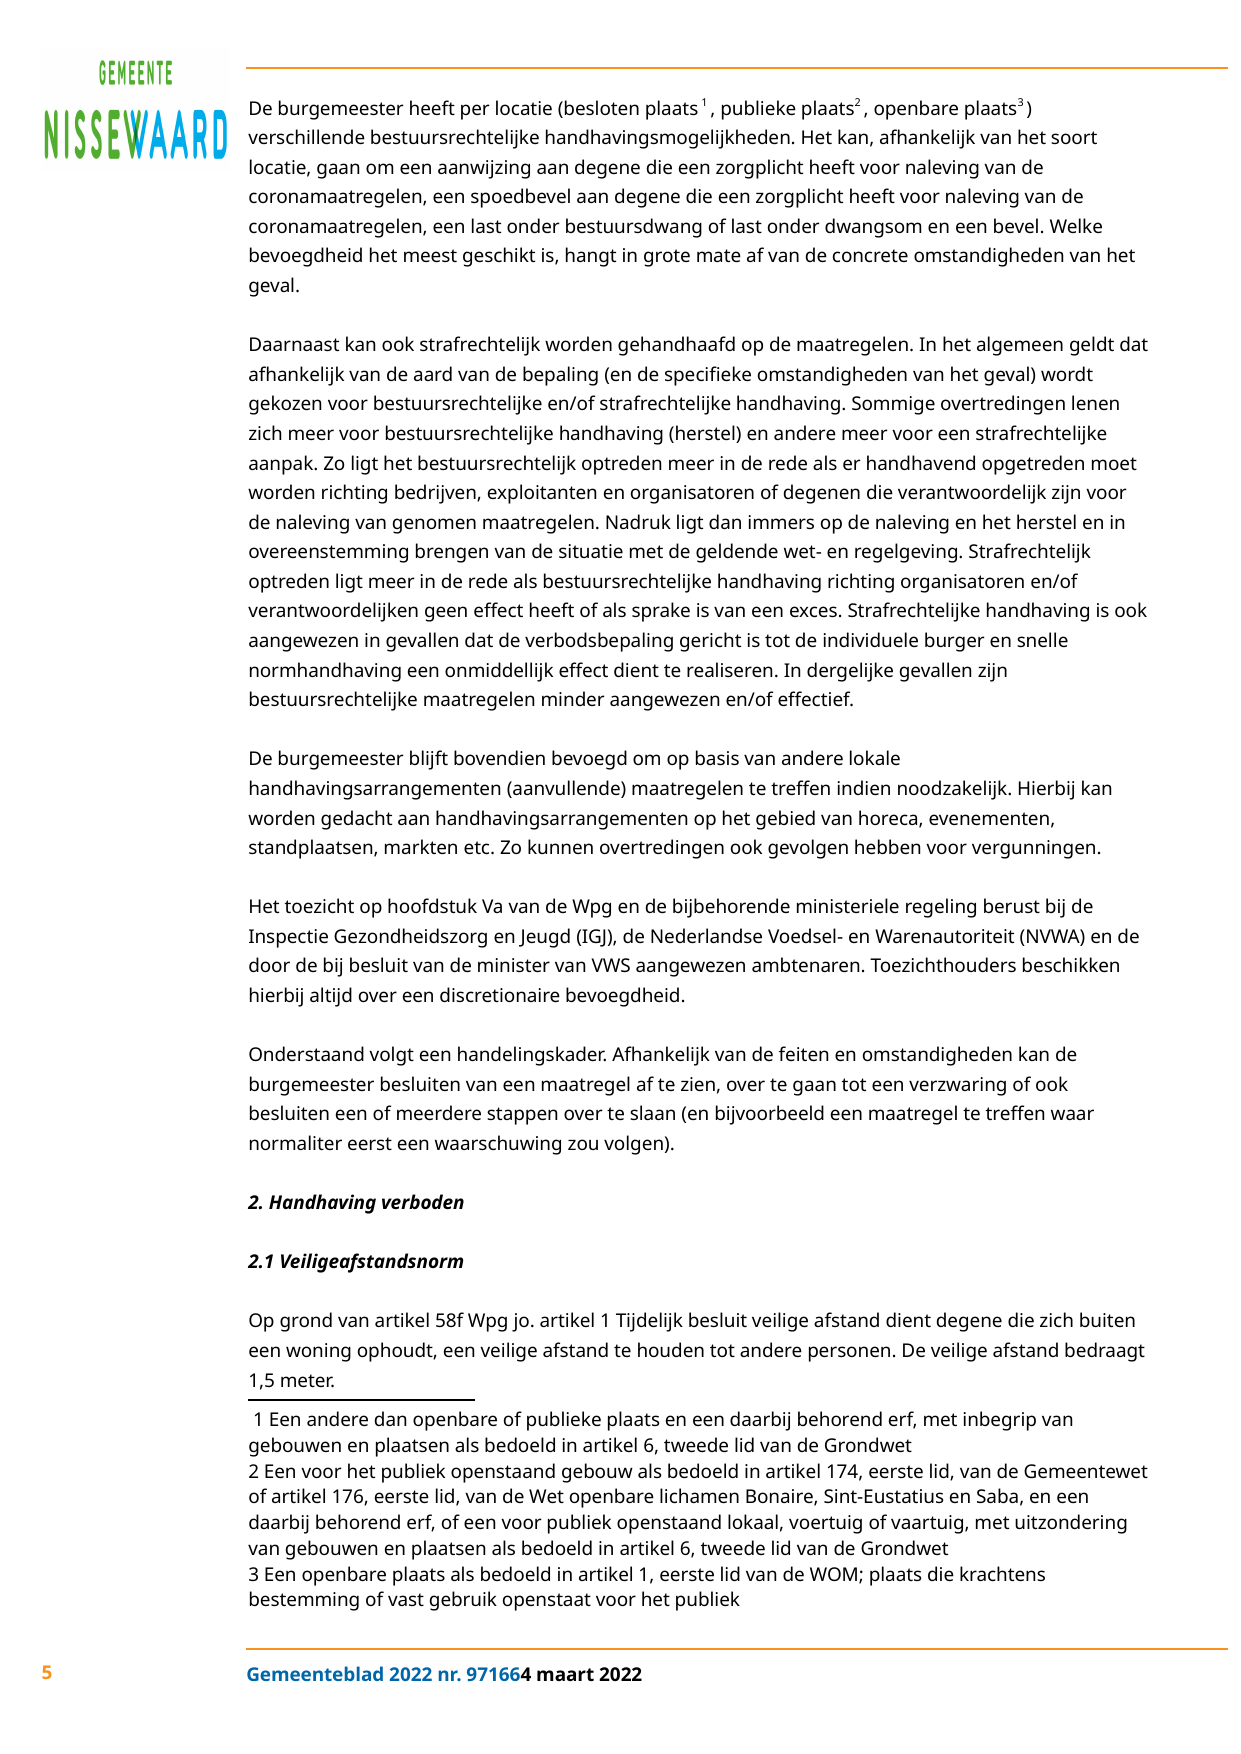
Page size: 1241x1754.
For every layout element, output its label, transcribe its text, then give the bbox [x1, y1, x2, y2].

text De burgemeester heeft per locatie (besloten plaats, publieke plaats, openbare plaats) verschillende bestuursrechtelijke handhavingsmogelijkheden. Het kan, afhankelijk van het soort locatie, gaan om een aanwijzing aan degene die een zorgplicht heeft voor naleving van de coronamaatregelen, een spoedbevel aan degene die een zorgplicht heeft voor naleving van de coronamaatregelen, een last onder bestuursdwang of last onder dwangsom en een bevel. Welke bevoegdheid het meest geschikt is, hangt in grote mate af van de concrete omstandigheden van het geval. [248, 95, 1152, 298]
text 2.1 Veiligeafstandsnorm [248, 1248, 1152, 1274]
text De burgemeester blijft bovendien bevoegd om op basis van andere lokale handhavingsarrangementen (aanvullende) maatregelen te treffen indien noodzakelijk. Hierbij kan worden gedacht aan handhavingsarrangementen op het gebied van horeca, evenementen, standplaatsen, markten etc. Zo kunnen overtredingen ook gevolgen hebben voor vergunningen. [248, 746, 1152, 860]
text Het toezicht op hoofdstuk Va van de Wpg en de bijbehorende ministeriele regeling berust bij de Inspectie Gezondheidszorg en Jeugd (IGJ), de Nederlandse Voedsel- en Warenautoriteit (NVWA) en de door de bij besluit van de minister van VWS aangewezen ambtenaren. Toezichthouders beschikken hierbij altijd over een discretionaire bevoegdheid. [248, 893, 1152, 1008]
text 2. Handhaving verboden [248, 1189, 1152, 1215]
text Een openbare plaats als bedoeld in artikel 1, eerste lid van de WOM; plaats die krachtens bestemming of vast gebruik openstaat voor het publiek [248, 1561, 1152, 1612]
picture [41, 47, 231, 172]
text Op grond van artikel 58f Wpg jo. artikel 1 Tijdelijk besluit veilige afstand dient degene die zich buiten een woning ophoudt, een veilige afstand te houden tot andere personen. De veilige afstand bedraagt 1,5 meter. [248, 1308, 1152, 1393]
text Een andere dan openbare of publieke plaats en een daarbij behorend erf, met inbegrip van gebouwen en plaatsen als bedoeld in artikel 6, tweede lid van de Grondwet [248, 1406, 1152, 1458]
text Daarnaast kan ook strafrechtelijk worden gehandhaafd op de maatregelen. In het algemeen geldt dat afhankelijk van de aard van de bepaling (en de specifieke omstandigheden van het geval) wordt gekozen voor bestuursrechtelijke en/of strafrechtelijke handhaving. Sommige overtredingen lenen zich meer voor bestuursrechtelijke handhaving (herstel) en andere meer voor een strafrechtelijke aanpak. Zo ligt het bestuursrechtelijk optreden meer in de rede als er handhavend opgetreden moet worden richting bedrijven, exploitanten en organisatoren of degenen die verantwoordelijk zijn voor de naleving van genomen maatregelen. Nadruk ligt dan immers op de naleving en het herstel en in overeenstemming brengen van de situatie met de geldende wet- en regelgeving. Strafrechtelijk optreden ligt meer in de rede als bestuursrechtelijke handhaving richting organisatoren en/of verantwoordelijken geen effect heeft of als sprake is van een exces. Strafrechtelijke handhaving is ook aangewezen in gevallen dat de verbodsbepaling gericht is tot de individuele burger en snelle normhandhaving een onmiddellijk effect dient te realiseren. In dergelijke gevallen zijn bestuursrechtelijke maatregelen minder aangewezen en/of effectief. [248, 331, 1152, 712]
text Onderstaand volgt een handelingskader. Afhankelijk van de feiten en omstandigheden kan de burgemeester besluiten van een maatregel af te zien, over te gaan tot een verzwaring of ook besluiten een of meerdere stappen over te slaan (en bijvoorbeeld een maatregel te treffen waar normaliter eerst een waarschuwing zou volgen). [248, 1041, 1152, 1156]
text Een voor het publiek openstaand gebouw als bedoeld in artikel 174, eerste lid, van de Gemeentewet of artikel 176, eerste lid, van de Wet openbare lichamen Bonaire, Sint-Eustatius en Saba, en een daarbij behorend erf, of een voor publiek openstaand lokaal, voertuig of vaartuig, met uitzondering van gebouwen en plaatsen als bedoeld in artikel 6, tweede lid van de Grondwet [248, 1458, 1152, 1561]
